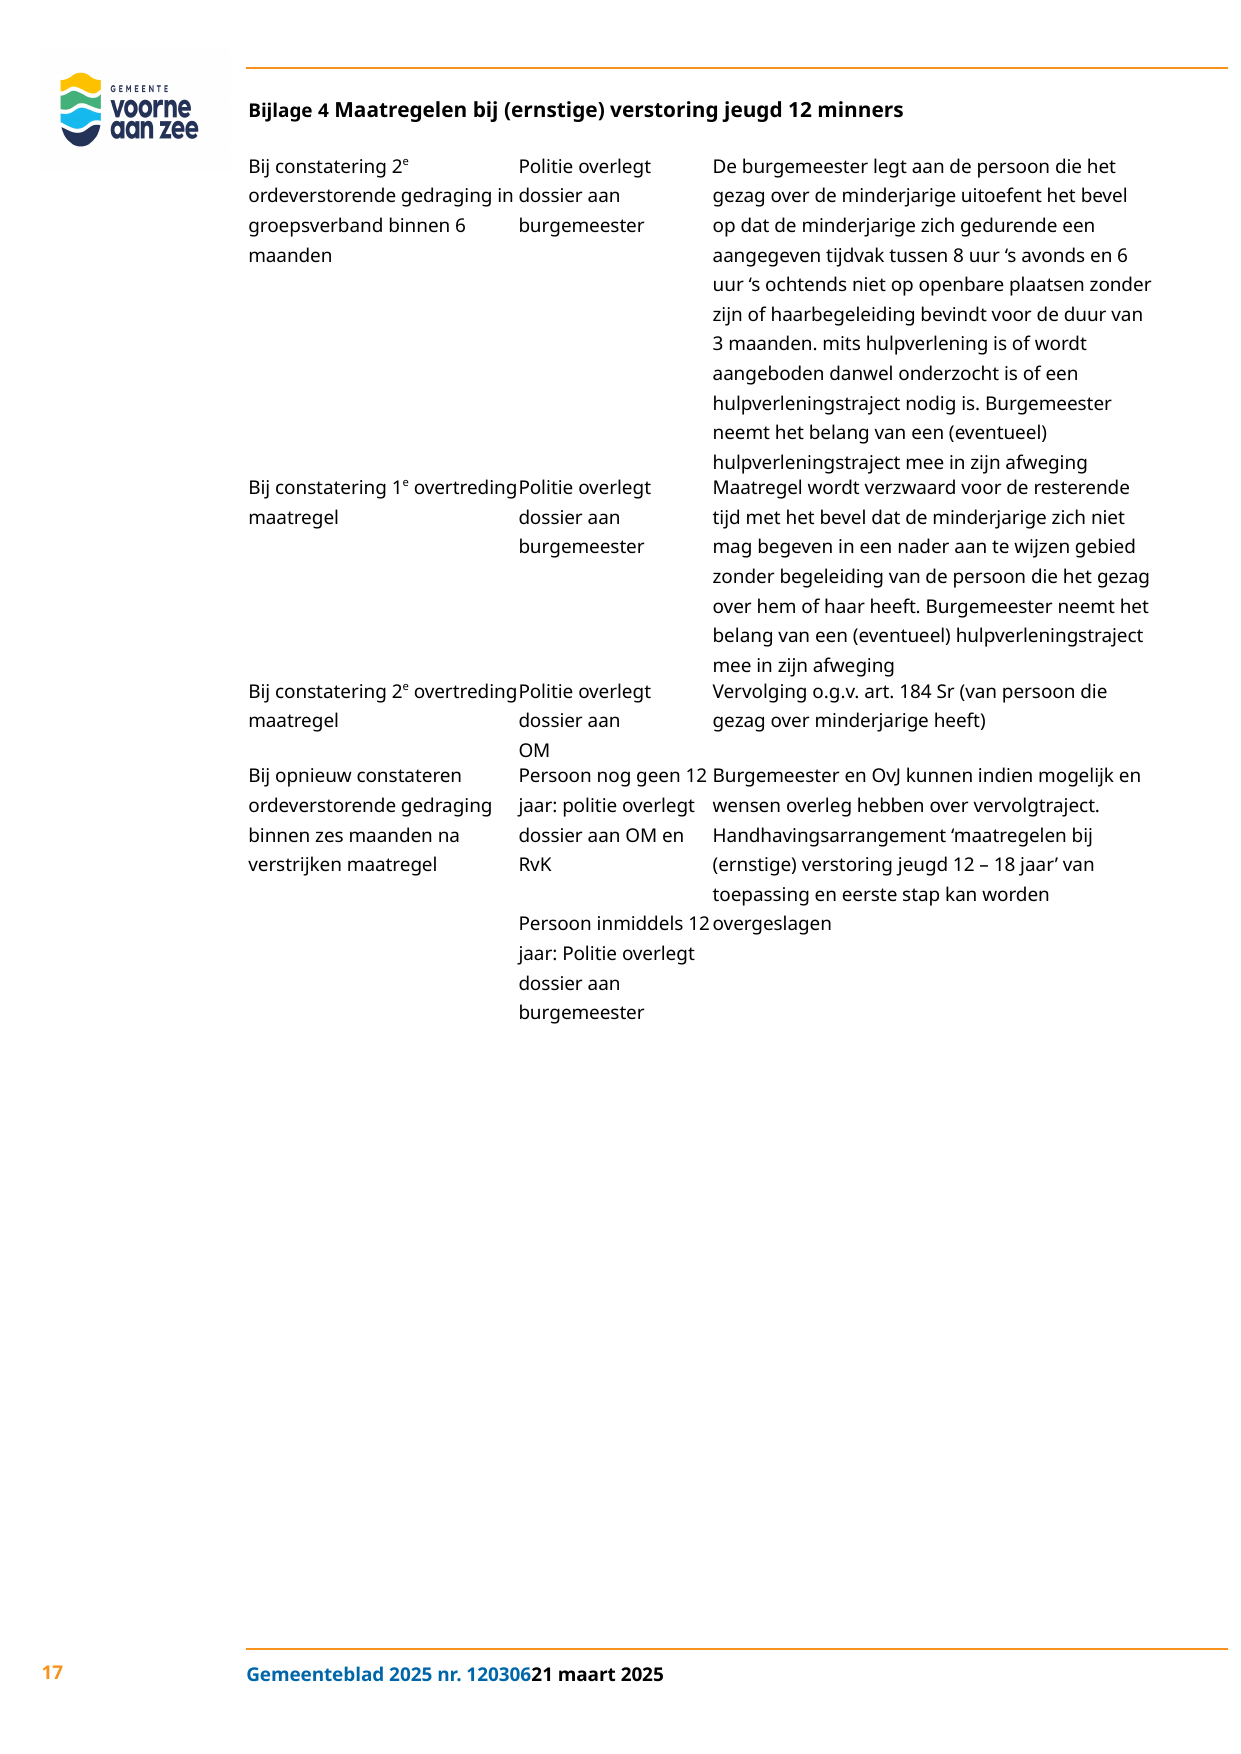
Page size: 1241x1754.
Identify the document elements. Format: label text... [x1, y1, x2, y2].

picture [41, 47, 231, 172]
text Bijlage 4 Maatregelen bij (ernstige) verstoring jeugd 12 minners [248, 95, 1152, 123]
table_cell Bij constatering 1e overtreding maatregel [248, 475, 518, 678]
table_cell Burgemeester en OvJ kunnen indien mogelijk en wensen overleg hebben over vervolgtraject. Handhavingsarrangement ‘maatregelen bij (ernstige) verstoring jeugd 12 – 18 jaar’ van toepassing en eerste stap kan worden overgeslagen [713, 763, 1152, 1025]
table_header Bij constatering 2e ordeverstorende gedraging in groepsverband binnen 6 maanden [248, 153, 518, 474]
table_cell Politie overlegt dossier aan OM [518, 678, 712, 763]
table_cell Bij opnieuw constateren ordeverstorende gedraging binnen zes maanden na verstrijken maatregel [248, 763, 518, 1025]
table_cell Vervolging o.g.v. art. 184 Sr (van persoon die gezag over minderjarige heeft) [713, 678, 1152, 763]
table_cell Politie overlegt dossier aan burgemeester [518, 475, 712, 678]
table_header De burgemeester legt aan de persoon die het gezag over de minderjarige uitoefent het bevel op dat de minderjarige zich gedurende een aangegeven tijdvak tussen 8 uur ‘s avonds en 6 uur ‘s ochtends niet op openbare plaatsen zonder zijn of haarbegeleiding bevindt voor de duur van 3 maanden. mits hulpverlening is of wordt aangeboden danwel onderzocht is of een hulpverleningstraject nodig is. Burgemeester neemt het belang van een (eventueel) hulpverleningstraject mee in zijn afweging [713, 153, 1152, 474]
table_cell Maatregel wordt verzwaard voor de resterende tijd met het bevel dat de minderjarige zich niet mag begeven in een nader aan te wijzen gebied zonder begeleiding van de persoon die het gezag over hem of haar heeft. Burgemeester neemt het belang van een (eventueel) hulpverleningstraject mee in zijn afweging [713, 475, 1152, 678]
table_header Politie overlegt dossier aan burgemeester [518, 153, 712, 474]
table_cell Bij constatering 2e overtreding maatregel [248, 678, 518, 763]
table_cell Persoon nog geen 12 jaar: politie overlegt dossier aan OM en RvK Persoon inmiddels 12 jaar: Politie overlegt dossier aan burgemeester [518, 763, 712, 1025]
